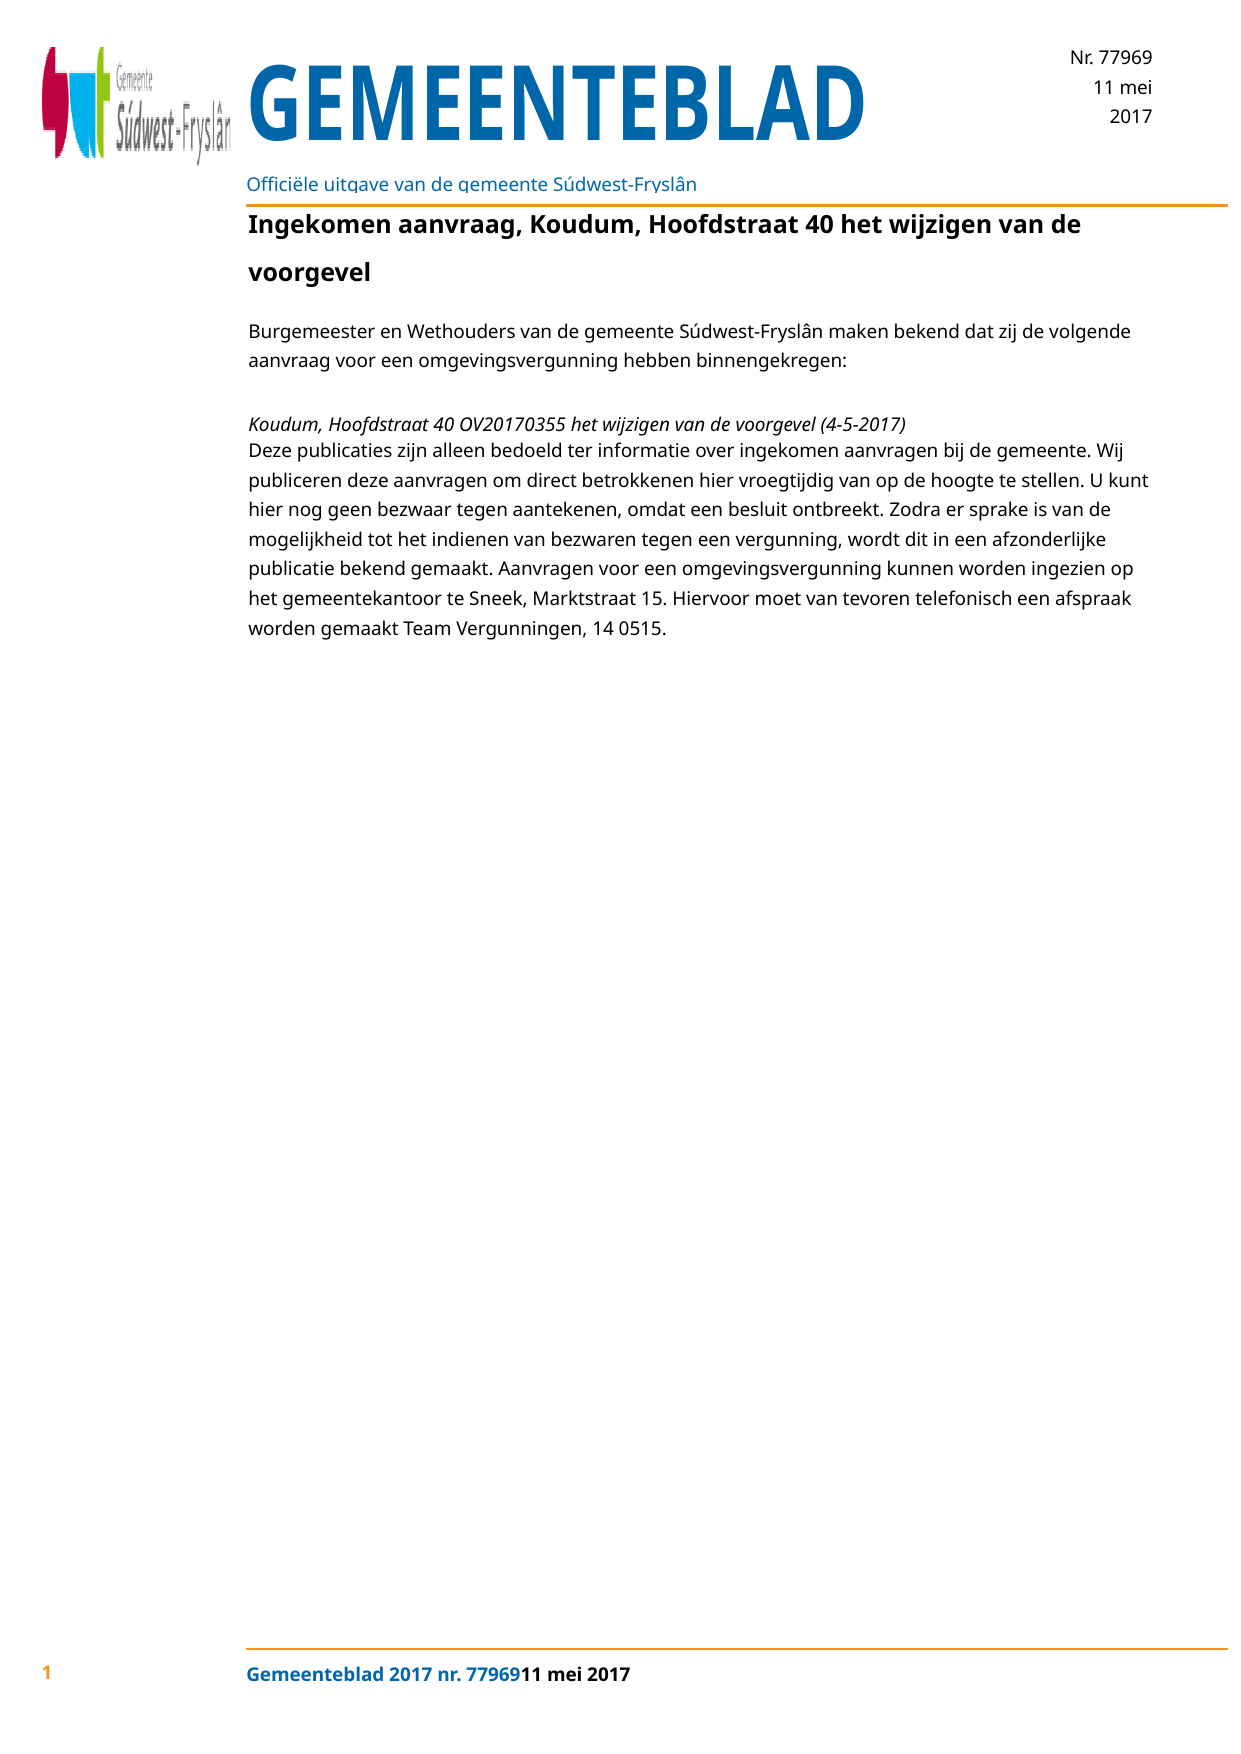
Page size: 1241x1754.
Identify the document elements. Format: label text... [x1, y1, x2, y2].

text Koudum, Hoofdstraat 40 OV20170355 het wijzigen van de voorgevel (4-5-2017) [248, 411, 1152, 437]
text Deze publicaties zijn alleen bedoeld ter informatie over ingekomen aanvragen bij de gemeente. Wij publiceren deze aanvragen om direct betrokkenen hier vroegtijdig van op de hoogte te stellen. U kunt hier nog geen bezwaar tegen aantekenen, omdat een besluit ontbreekt. Zodra er sprake is van de mogelijkheid tot het indienen van bezwaren tegen een vergunning, wordt dit in een afzonderlijke publicatie bekend gemaakt. Aanvragen voor een omgevingsvergunning kunnen worden ingezien op het gemeentekantoor te Sneek, Marktstraat 15. Hiervoor moet van tevoren telefonisch een afspraak worden gemaakt Team Vergunningen, 14 0515. [248, 437, 1152, 640]
text Ingekomen aanvraag, Koudum, Hoofdstraat 40 het wijzigen van de voorgevel [248, 207, 1152, 288]
text Burgemeester en Wethouders van de gemeente Súdwest-Fryslân maken bekend dat zij de volgende aanvraag voor een omgevingsvergunning hebben binnengekregen: [248, 318, 1152, 373]
picture [41, 47, 231, 172]
